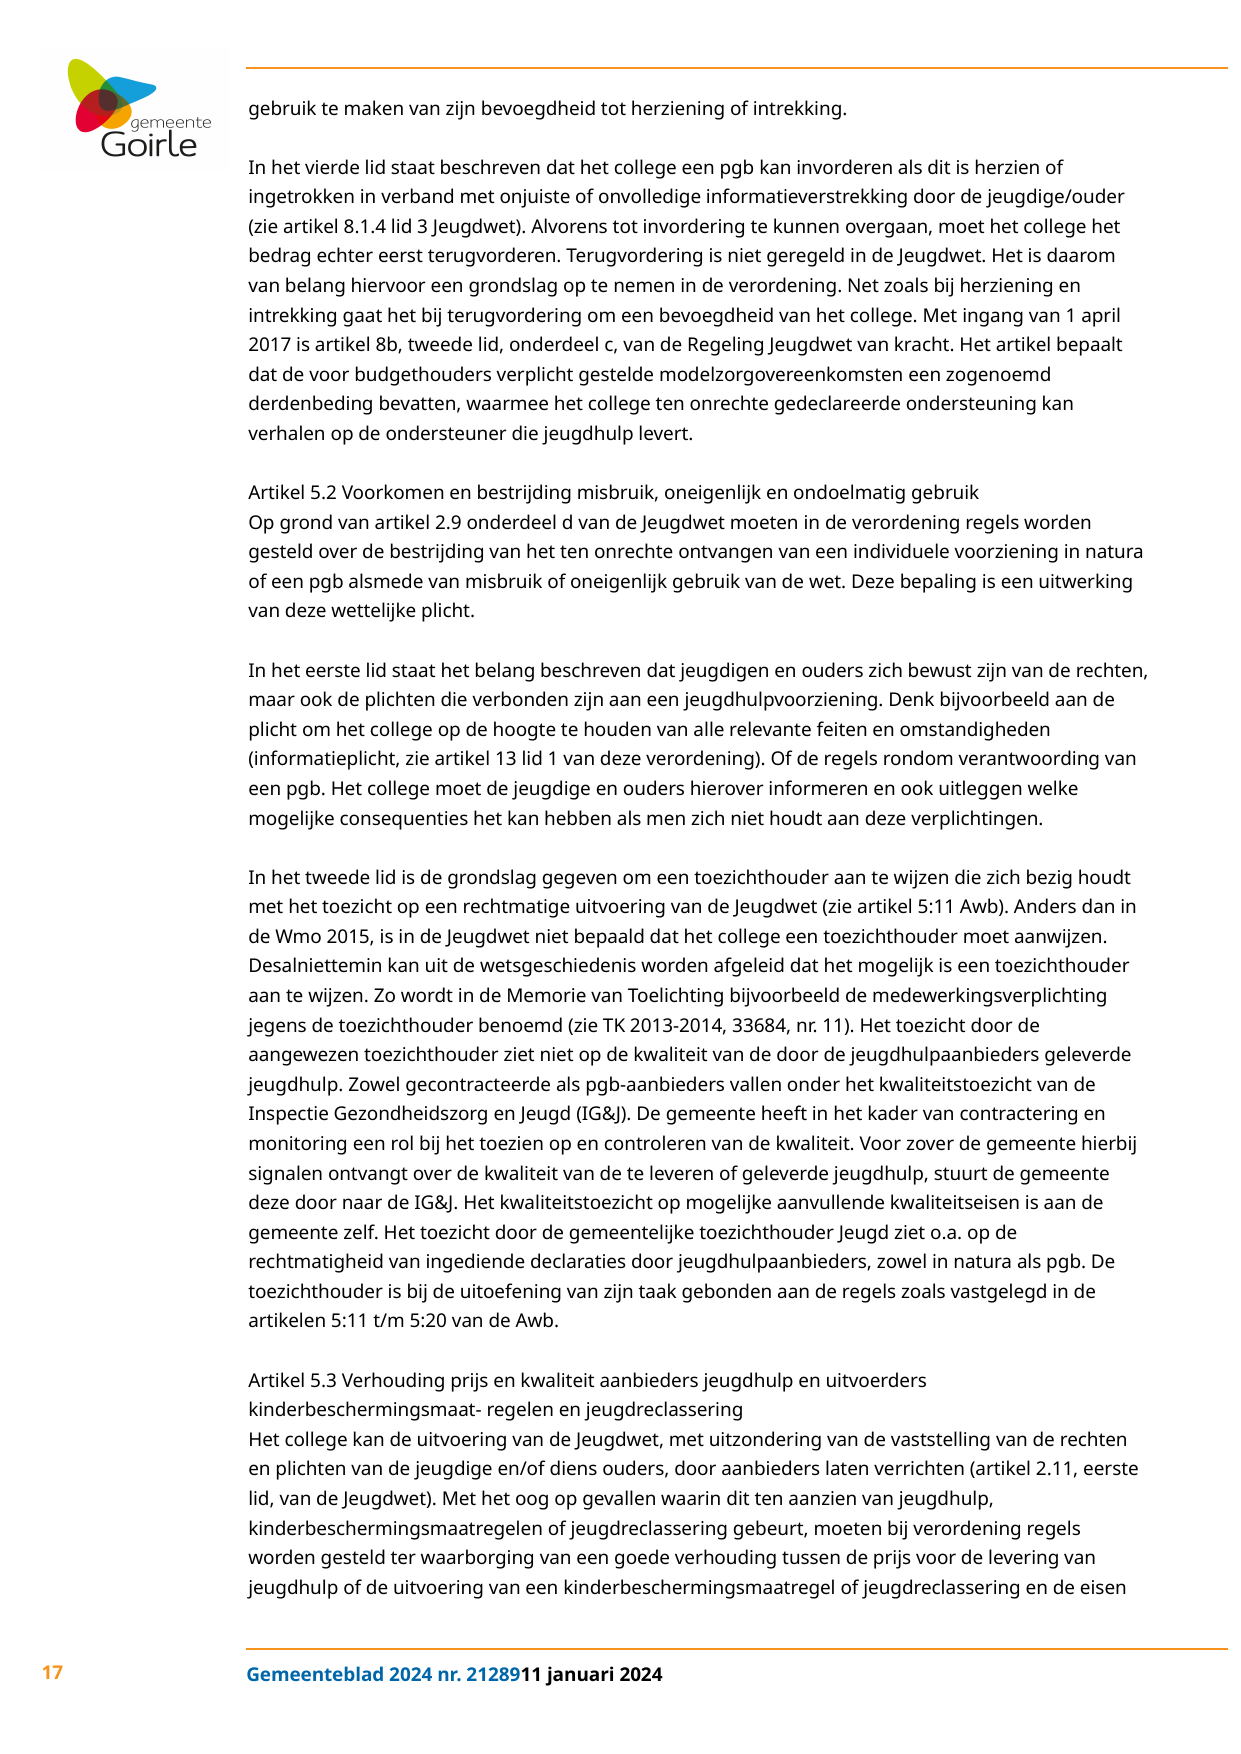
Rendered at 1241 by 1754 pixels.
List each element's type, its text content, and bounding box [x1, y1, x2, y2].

text Artikel 5.3 Verhouding prijs en kwaliteit aanbieders jeugdhulp en uitvoerders kinderbeschermingsmaat- regelen en jeugdreclassering [248, 1367, 1152, 1422]
picture [41, 47, 231, 172]
text Op grond van artikel 2.9 onderdeel d van de Jeugdwet moeten in de verordening regels worden gesteld over de bestrijding van het ten onrechte ontvangen van een individuele voorziening in natura of een pgb alsmede van misbruik of oneigenlijk gebruik van de wet. Deze bepaling is een uitwerking van deze wettelijke plicht. [248, 509, 1152, 623]
text In het tweede lid is de grondslag gegeven om een toezichthouder aan te wijzen die zich bezig houdt met het toezicht op een rechtmatige uitvoering van de Jeugdwet (zie artikel 5:11 Awb). Anders dan in de Wmo 2015, is in de Jeugdwet niet bepaald dat het college een toezichthouder moet aanwijzen. Desalniettemin kan uit de wetsgeschiedenis worden afgeleid dat het mogelijk is een toezichthouder aan te wijzen. Zo wordt in de Memorie van Toelichting bijvoorbeeld de medewerkingsverplichting jegens de toezichthouder benoemd (zie TK 2013-2014, 33684, nr. 11). Het toezicht door de aangewezen toezichthouder ziet niet op de kwaliteit van de door de jeugdhulpaanbieders geleverde jeugdhulp. Zowel gecontracteerde als pgb-aanbieders vallen onder het kwaliteitstoezicht van de Inspectie Gezondheidszorg en Jeugd (IG&J). De gemeente heeft in het kader van contractering en monitoring een rol bij het toezien op en controleren van de kwaliteit. Voor zover de gemeente hierbij signalen ontvangt over de kwaliteit van de te leveren of geleverde jeugdhulp, stuurt de gemeente deze door naar de IG&J. Het kwaliteitstoezicht op mogelijke aanvullende kwaliteitseisen is aan de gemeente zelf. Het toezicht door de gemeentelijke toezichthouder Jeugd ziet o.a. op de rechtmatigheid van ingediende declaraties door jeugdhulpaanbieders, zowel in natura als pgb. De toezichthouder is bij de uitoefening van zijn taak gebonden aan de regels zoals vastgelegd in de artikelen 5:11 t/m 5:20 van de Awb. [248, 864, 1152, 1333]
text In het eerste lid staat het belang beschreven dat jeugdigen en ouders zich bewust zijn van de rechten, maar ook de plichten die verbonden zijn aan een jeugdhulpvoorziening. Denk bijvoorbeeld aan de plicht om het college op de hoogte te houden van alle relevante feiten en omstandigheden (informatieplicht, zie artikel 13 lid 1 van deze verordening). Of de regels rondom verantwoording van een pgb. Het college moet de jeugdige en ouders hierover informeren en ook uitleggen welke mogelijke consequenties het kan hebben als men zich niet houdt aan deze verplichtingen. [248, 657, 1152, 831]
text In het vierde lid staat beschreven dat het college een pgb kan invorderen als dit is herzien of ingetrokken in verband met onjuiste of onvolledige informatieverstrekking door de jeugdige/ouder (zie artikel 8.1.4 lid 3 Jeugdwet). Alvorens tot invordering te kunnen overgaan, moet het college het bedrag echter eerst terugvorderen. Terugvordering is niet geregeld in de Jeugdwet. Het is daarom van belang hiervoor een grondslag op te nemen in de verordening. Net zoals bij herziening en intrekking gaat het bij terugvordering om een bevoegdheid van het college. Met ingang van 1 april 2017 is artikel 8b, tweede lid, onderdeel c, van de Regeling Jeugdwet van kracht. Het artikel bepaalt dat de voor budgethouders verplicht gestelde modelzorgovereenkomsten een zogenoemd derdenbeding bevatten, waarmee het college ten onrechte gedeclareerde ondersteuning kan verhalen op de ondersteuner die jeugdhulp levert. [248, 154, 1152, 446]
text Het college kan de uitvoering van de Jeugdwet, met uitzondering van de vaststelling van de rechten en plichten van de jeugdige en/of diens ouders, door aanbieders laten verrichten (artikel 2.11, eerste lid, van de Jeugdwet). Met het oog op gevallen waarin dit ten aanzien van jeugdhulp, kinderbeschermingsmaatregelen of jeugdreclassering gebeurt, moeten bij verordening regels worden gesteld ter waarborging van een goede verhouding tussen de prijs voor de levering van jeugdhulp of de uitvoering van een kinderbeschermingsmaatregel of jeugdreclassering en de eisen [248, 1426, 1152, 1600]
text Artikel 5.2 Voorkomen en bestrijding misbruik, oneigenlijk en ondoelmatig gebruik [248, 479, 1152, 505]
text gebruik te maken van zijn bevoegdheid tot herziening of intrekking. [248, 95, 1152, 121]
